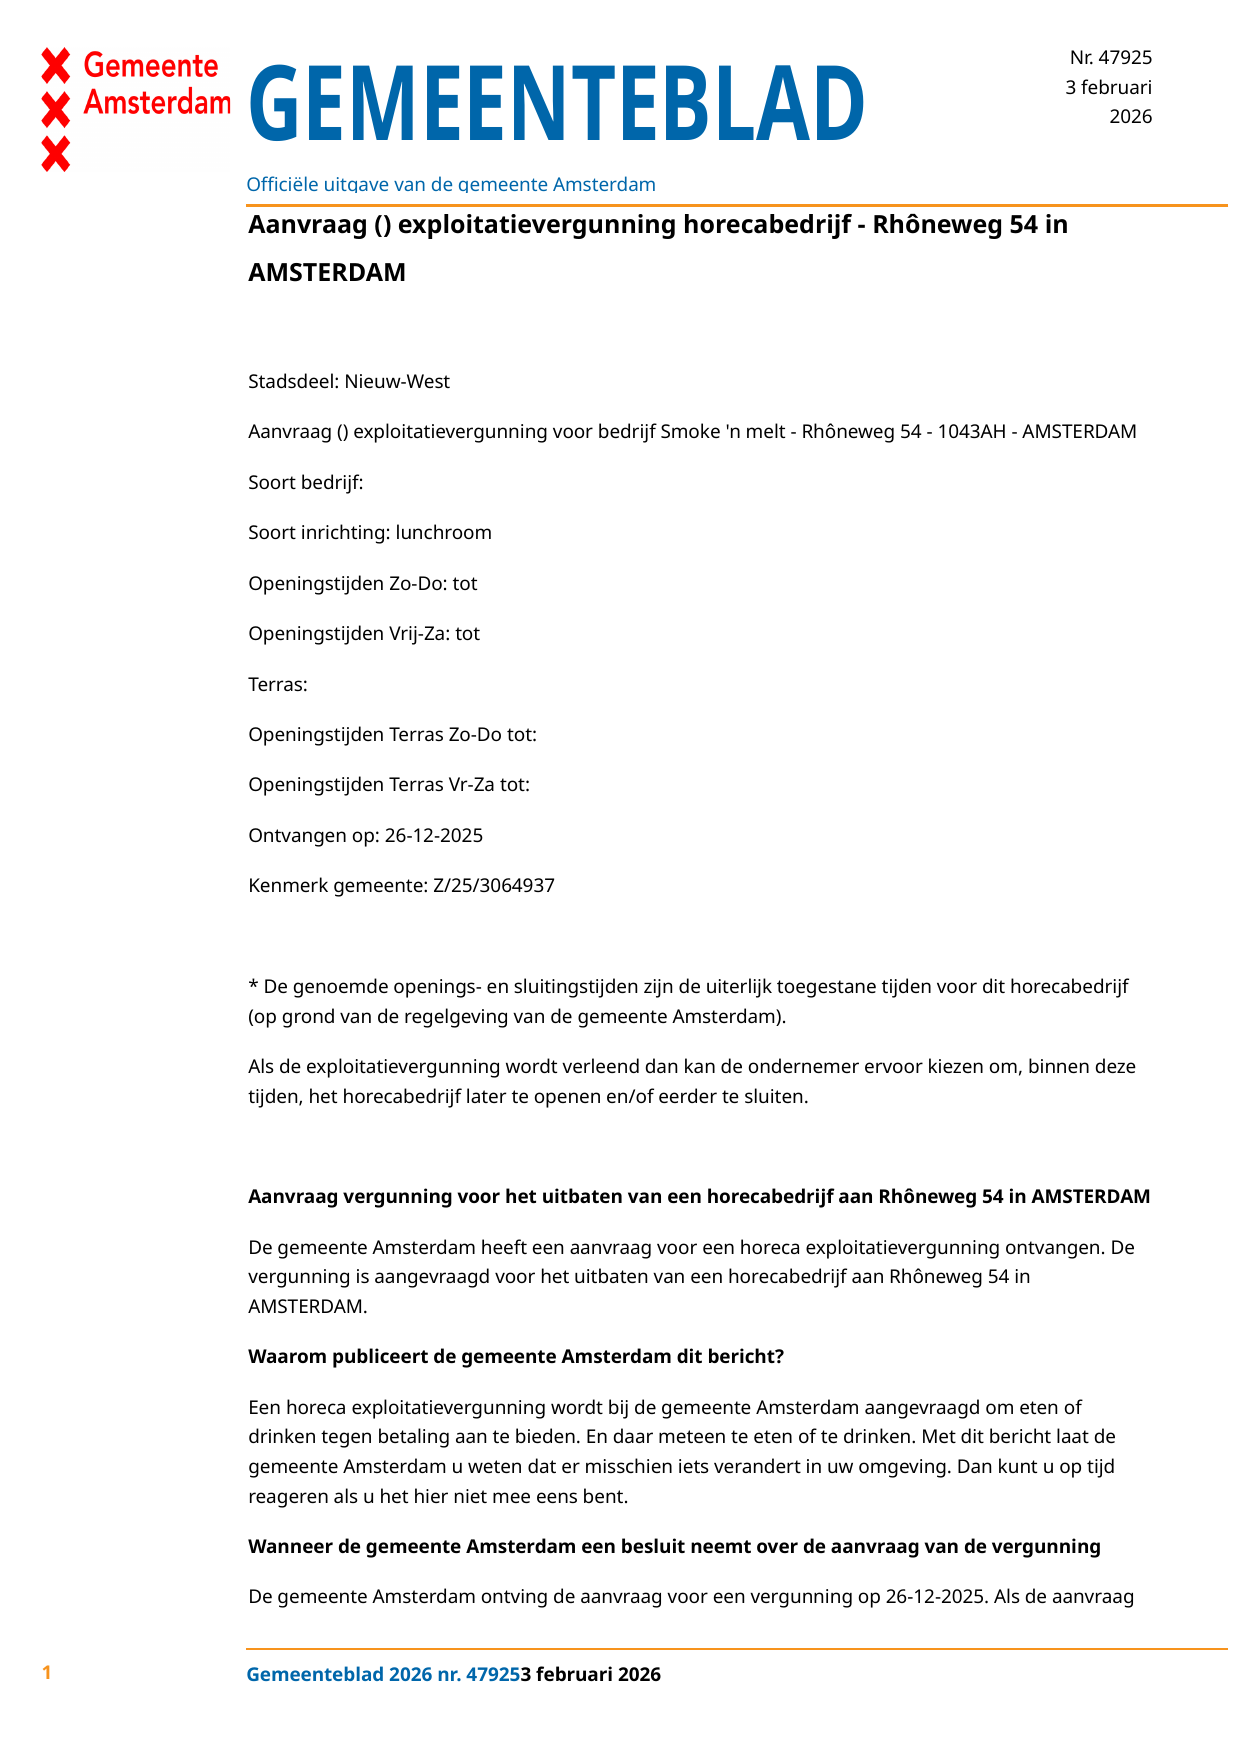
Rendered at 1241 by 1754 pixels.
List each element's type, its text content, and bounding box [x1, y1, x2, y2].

text Stadsdeel: Nieuw-West [248, 368, 1152, 394]
text Als de exploitatievergunning wordt verleend dan kan de ondernemer ervoor kiezen om, binnen deze tijden, het horecabedrijf later te openen en/of eerder te sluiten. [248, 1053, 1152, 1109]
text Soort bedrijf: [248, 469, 1152, 495]
text Aanvraag () exploitatievergunning horecabedrijf - Rhôneweg 54 in AMSTERDAM [248, 207, 1152, 288]
text Kenmerk gemeente: Z/25/3064937 [248, 872, 1152, 898]
text Waarom publiceert de gemeente Amsterdam dit bericht? [248, 1344, 1152, 1369]
text De gemeente Amsterdam heeft een aanvraag voor een horeca exploitatievergunning ontvangen. De vergunning is aangevraagd voor het uitbaten van een horecabedrijf aan Rhôneweg 54 in AMSTERDAM. [248, 1234, 1152, 1319]
text Openingstijden Vrij-Za: tot [248, 620, 1152, 646]
text Openingstijden Zo-Do: tot [248, 570, 1152, 596]
text De gemeente Amsterdam ontving de aanvraag voor een vergunning op 26-12-2025. Als de aanvraag [248, 1584, 1152, 1609]
text Aanvraag () exploitatievergunning voor bedrijf Smoke 'n melt - Rhôneweg 54 - 1043AH - AMSTERDAM [248, 419, 1152, 444]
text Soort inrichting: lunchroom [248, 519, 1152, 545]
text Aanvraag vergunning voor het uitbaten van een horecabedrijf aan Rhôneweg 54 in AMSTERDAM [248, 1184, 1152, 1209]
text Wanneer de gemeente Amsterdam een besluit neemt over de aanvraag van de vergunning [248, 1533, 1152, 1559]
picture [41, 47, 231, 172]
text Openingstijden Terras Vr-Za tot: [248, 772, 1152, 797]
text Een horeca exploitatievergunning wordt bij de gemeente Amsterdam aangevraagd om eten of drinken tegen betaling aan te bieden. En daar meteen te eten of te drinken. Met dit bericht laat de gemeente Amsterdam u weten dat er misschien iets verandert in uw omgeving. Dan kunt u op tijd reageren als u het hier niet mee eens bent. [248, 1394, 1152, 1509]
text Openingstijden Terras Zo-Do tot: [248, 721, 1152, 747]
text Terras: [248, 671, 1152, 697]
text Ontvangen op: 26-12-2025 [248, 822, 1152, 848]
text * De genoemde openings- en sluitingstijden zijn de uiterlijk toegestane tijden voor dit horecabedrijf (op grond van de regelgeving van de gemeente Amsterdam). [248, 973, 1152, 1029]
